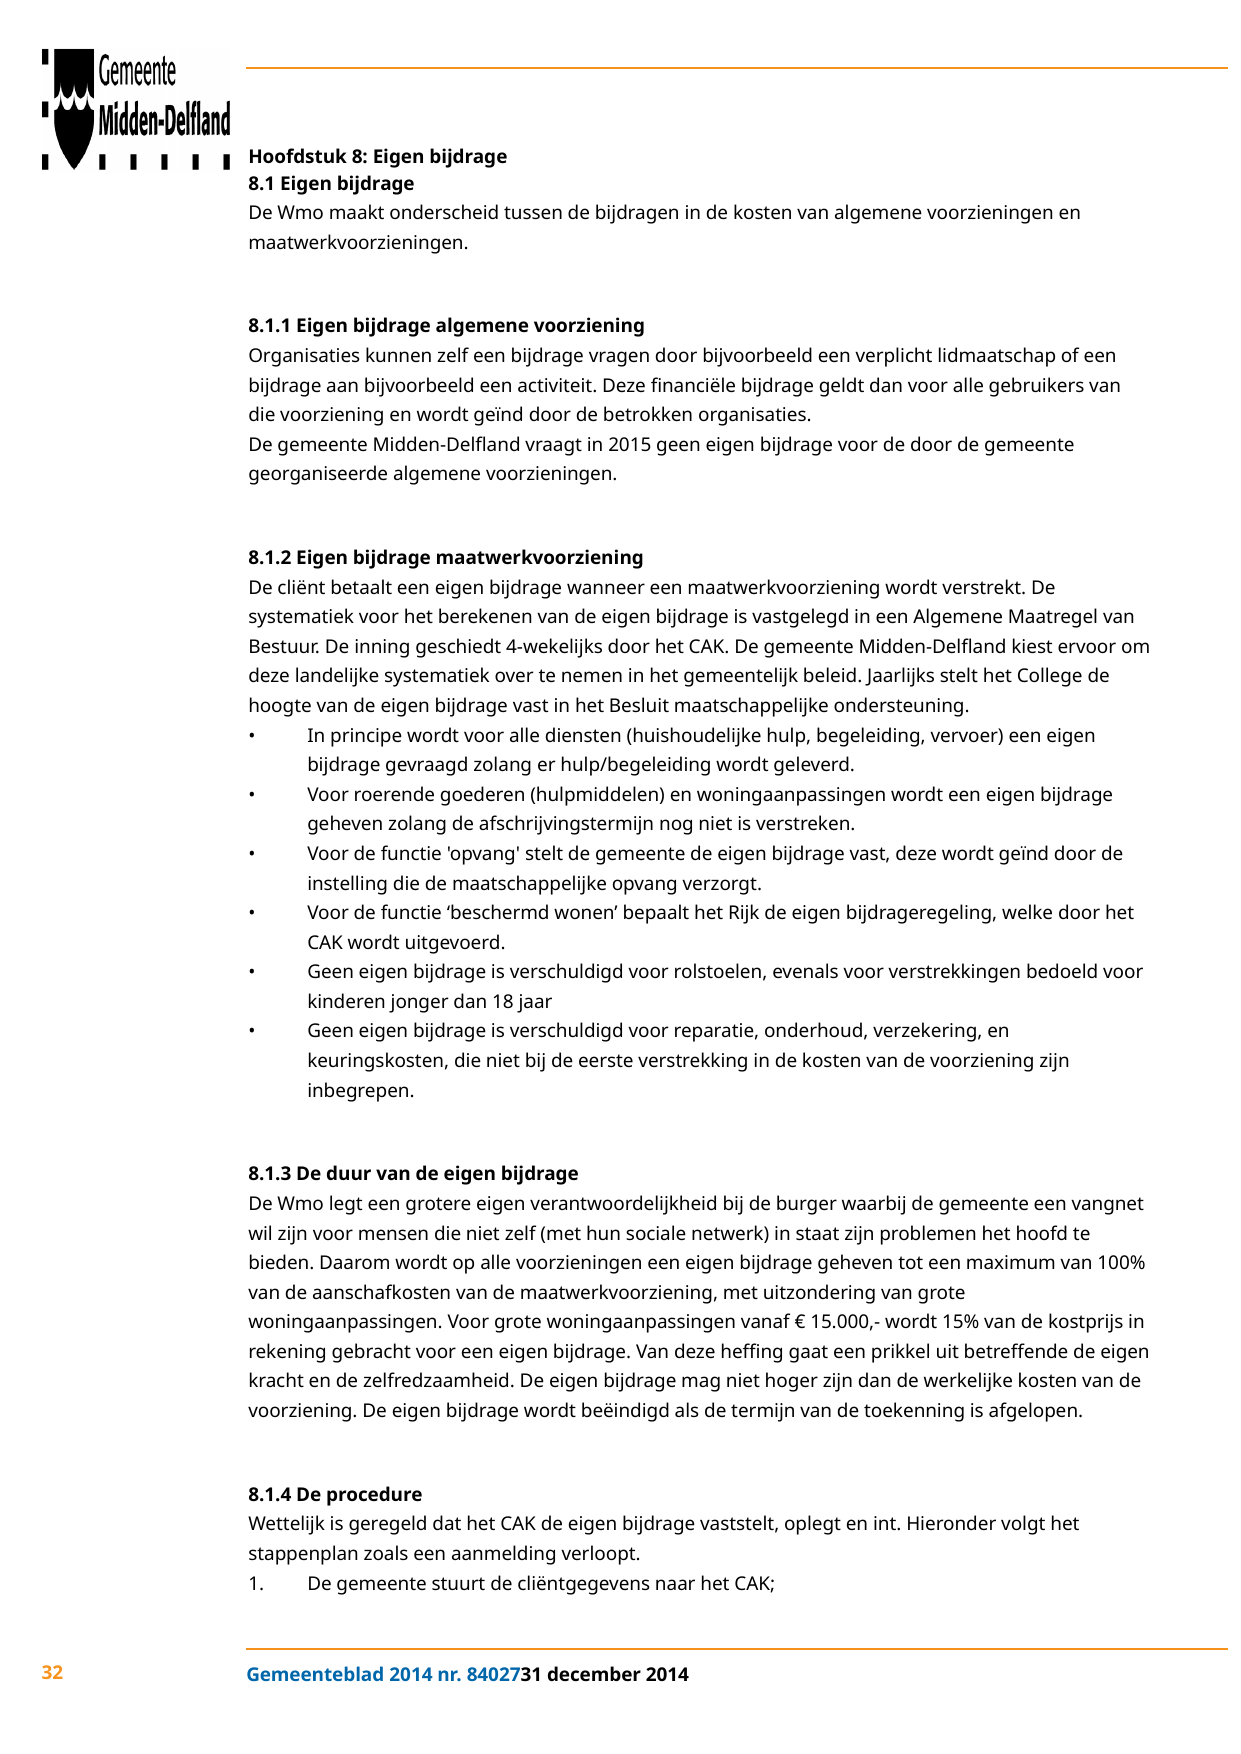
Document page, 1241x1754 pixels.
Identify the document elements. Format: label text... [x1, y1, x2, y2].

text De cliënt betaalt een eigen bijdrage wanneer een maatwerkvoorziening wordt verstrekt. De systematiek voor het berekenen van de eigen bijdrage is vastgelegd in een Algemene Maatregel van Bestuur. De inning geschiedt 4-wekelijks door het CAK. De gemeente Midden-Delfland kiest ervoor om deze landelijke systematiek over te nemen in het gemeentelijk beleid. Jaarlijks stelt het College de hoogte van de eigen bijdrage vast in het Besluit maatschappelijke ondersteuning. [248, 574, 1152, 718]
text 8.1 Eigen bijdrage [248, 170, 1152, 196]
text De Wmo legt een grotere eigen verantwoordelijkheid bij de burger waarbij de gemeente een vangnet wil zijn voor mensen die niet zelf (met hun sociale netwerk) in staat zijn problemen het hoofd te bieden. Daarom wordt op alle voorzieningen een eigen bijdrage geheven tot een maximum van 100% van de aanschafkosten van de maatwerkvoorziening, met uitzondering van grote woningaanpassingen. Voor grote woningaanpassingen vanaf € 15.000,- wordt 15% van de kostprijs in rekening gebracht voor een eigen bijdrage. Van deze heffing gaat een prikkel uit betreffende de eigen kracht en de zelfredzaamheid. De eigen bijdrage mag niet hoger zijn dan de werkelijke kosten van de voorziening. De eigen bijdrage wordt beëindigd als de termijn van de toekenning is afgelopen. [248, 1190, 1152, 1423]
text 8.1.2 Eigen bijdrage maatwerkvoorziening [248, 544, 1152, 570]
picture [41, 47, 231, 172]
text De Wmo maakt onderscheid tussen de bijdragen in de kosten van algemene voorzieningen en maatwerkvoorzieningen. [248, 199, 1152, 255]
text Hoofdstuk 8: Eigen bijdrage [248, 141, 1152, 170]
text Wettelijk is geregeld dat het CAK de eigen bijdrage vaststelt, oplegt en int. Hieronder volgt het stappenplan zoals een aanmelding verloopt. [248, 1511, 1152, 1566]
list De gemeente stuurt de cliëntgegevens naar het CAK; [248, 1570, 1152, 1596]
text 8.1.4 De procedure [248, 1481, 1152, 1507]
list Geen eigen bijdrage is verschuldigd voor rolstoelen, evenals voor verstrekkingen bedoeld voor kinderen jonger dan 18 jaar [248, 958, 1152, 1014]
text 8.1.1 Eigen bijdrage algemene voorziening [248, 313, 1152, 338]
list Geen eigen bijdrage is verschuldigd voor reparatie, onderhoud, verzekering, en keuringskosten, die niet bij de eerste verstrekking in de kosten van de voorziening zijn inbegrepen. [248, 1018, 1152, 1103]
list Voor roerende goederen (hulpmiddelen) en woningaanpassingen wordt een eigen bijdrage geheven zolang de afschrijvingstermijn nog niet is verstreken. [248, 781, 1152, 836]
list Voor de functie 'opvang' stelt de gemeente de eigen bijdrage vast, deze wordt geïnd door de instelling die de maatschappelijke opvang verzorgt. [248, 840, 1152, 896]
text De gemeente Midden-Delfland vraagt in 2015 geen eigen bijdrage voor de door de gemeente georganiseerde algemene voorzieningen. [248, 431, 1152, 486]
text 8.1.3 De duur van de eigen bijdrage [248, 1161, 1152, 1186]
text Organisaties kunnen zelf een bijdrage vragen door bijvoorbeeld een verplicht lidmaatschap of een bijdrage aan bijvoorbeeld een activiteit. Deze financiële bijdrage geldt dan voor alle gebruikers van die voorziening en wordt geïnd door de betrokken organisaties. [248, 342, 1152, 427]
list Voor de functie ‘beschermd wonen’ bepaalt het Rijk de eigen bijdrageregeling, welke door het CAK wordt uitgevoerd. [248, 899, 1152, 955]
list In principe wordt voor alle diensten (huishoudelijke hulp, begeleiding, vervoer) een eigen bijdrage gevraagd zolang er hulp/begeleiding wordt geleverd. [248, 722, 1152, 777]
